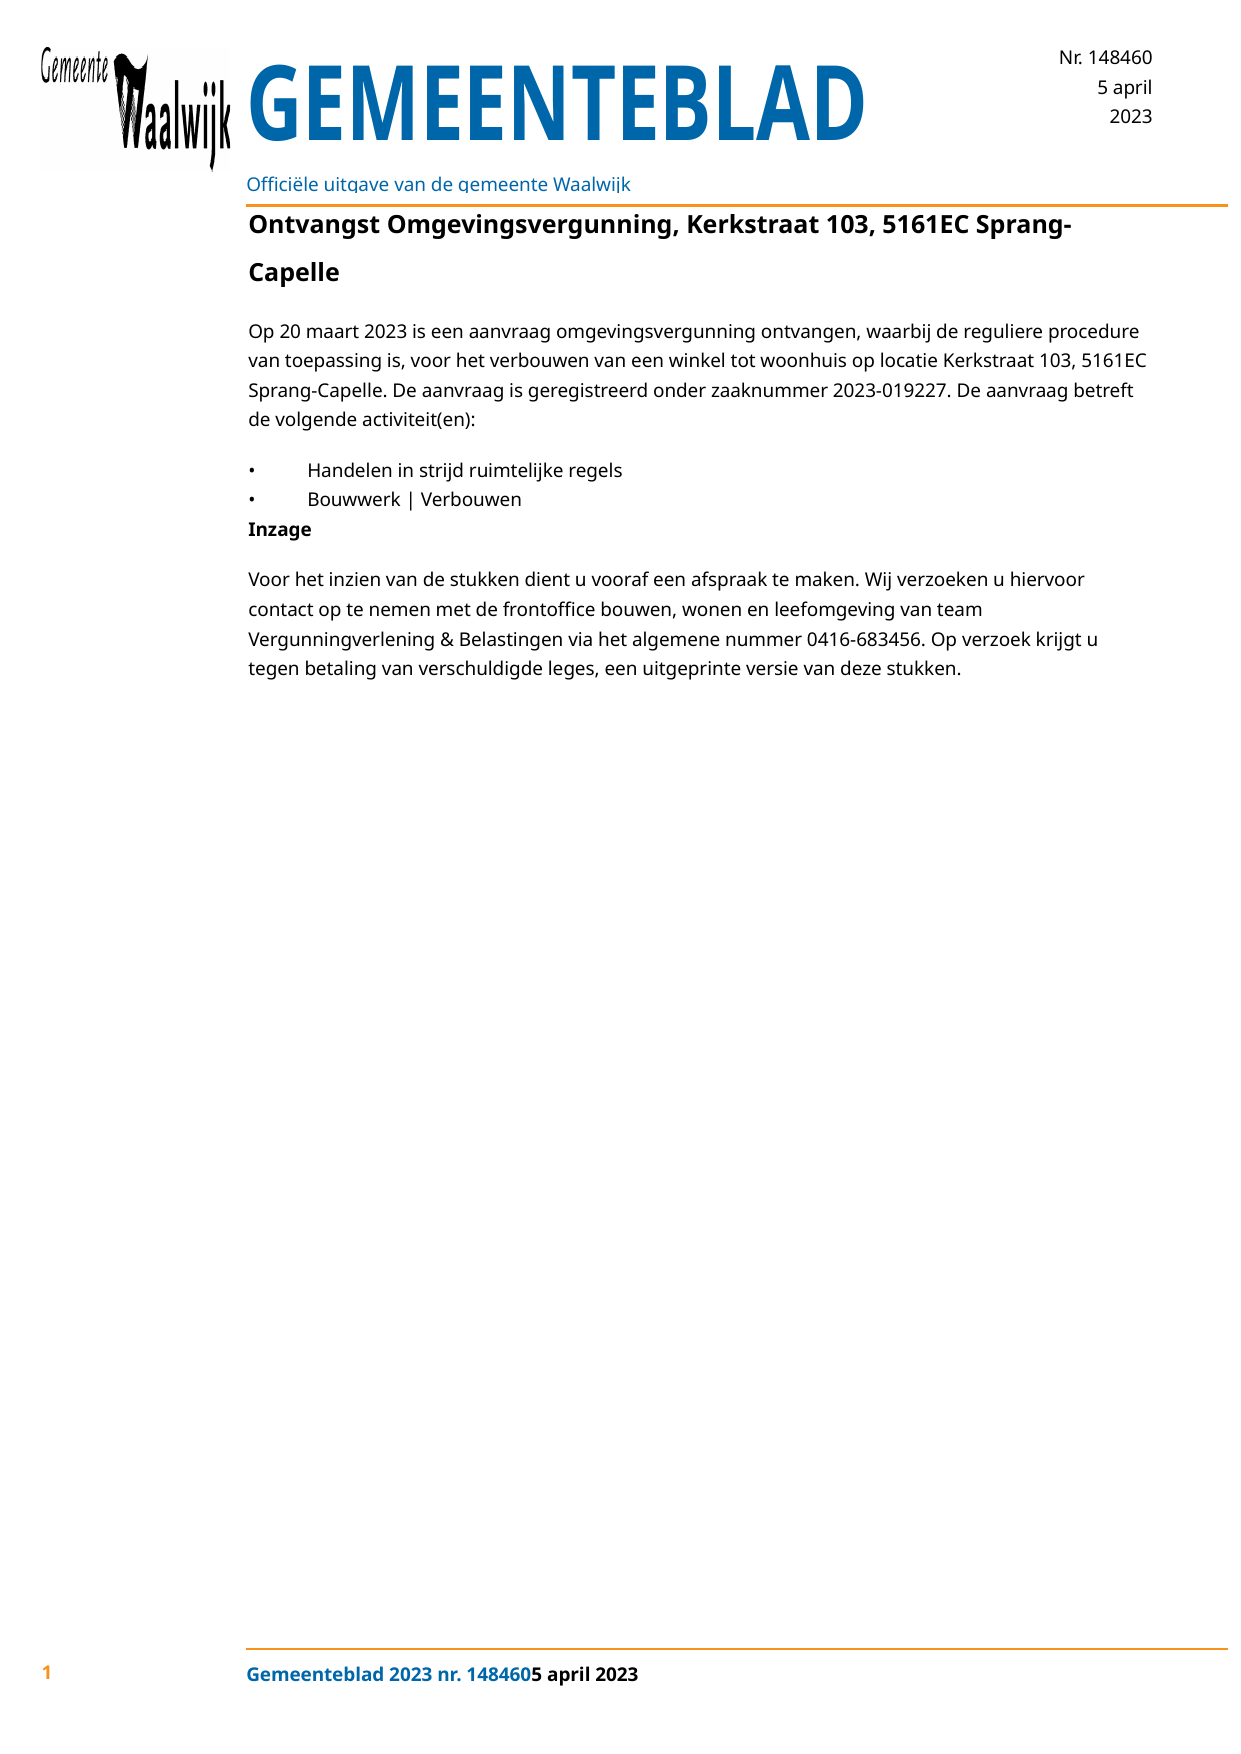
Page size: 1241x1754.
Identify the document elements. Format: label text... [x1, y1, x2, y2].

text Inzage [248, 516, 1152, 542]
list Bouwwerk | Verbouwen [248, 487, 1152, 512]
text Voor het inzien van de stukken dient u vooraf een afspraak te maken. Wij verzoeken u hiervoor contact op te nemen met de frontoffice bouwen, wonen en leefomgeving van team Vergunningverlening & Belastingen via het algemene nummer 0416-683456. Op verzoek krijgt u tegen betaling van verschuldigde leges, een uitgeprinte versie van deze stukken. [248, 567, 1152, 681]
text Ontvangst Omgevingsvergunning, Kerkstraat 103, 5161EC Sprang-Capelle [248, 207, 1152, 288]
text Op 20 maart 2023 is een aanvraag omgevingsvergunning ontvangen, waarbij de reguliere procedure van toepassing is, voor het verbouwen van een winkel tot woonhuis op locatie Kerkstraat 103, 5161EC Sprang-Capelle. De aanvraag is geregistreerd onder zaaknummer 2023-019227. De aanvraag betreft de volgende activiteit(en): [248, 318, 1152, 432]
list Handelen in strijd ruimtelijke regels [248, 457, 1152, 483]
picture [41, 47, 231, 172]
